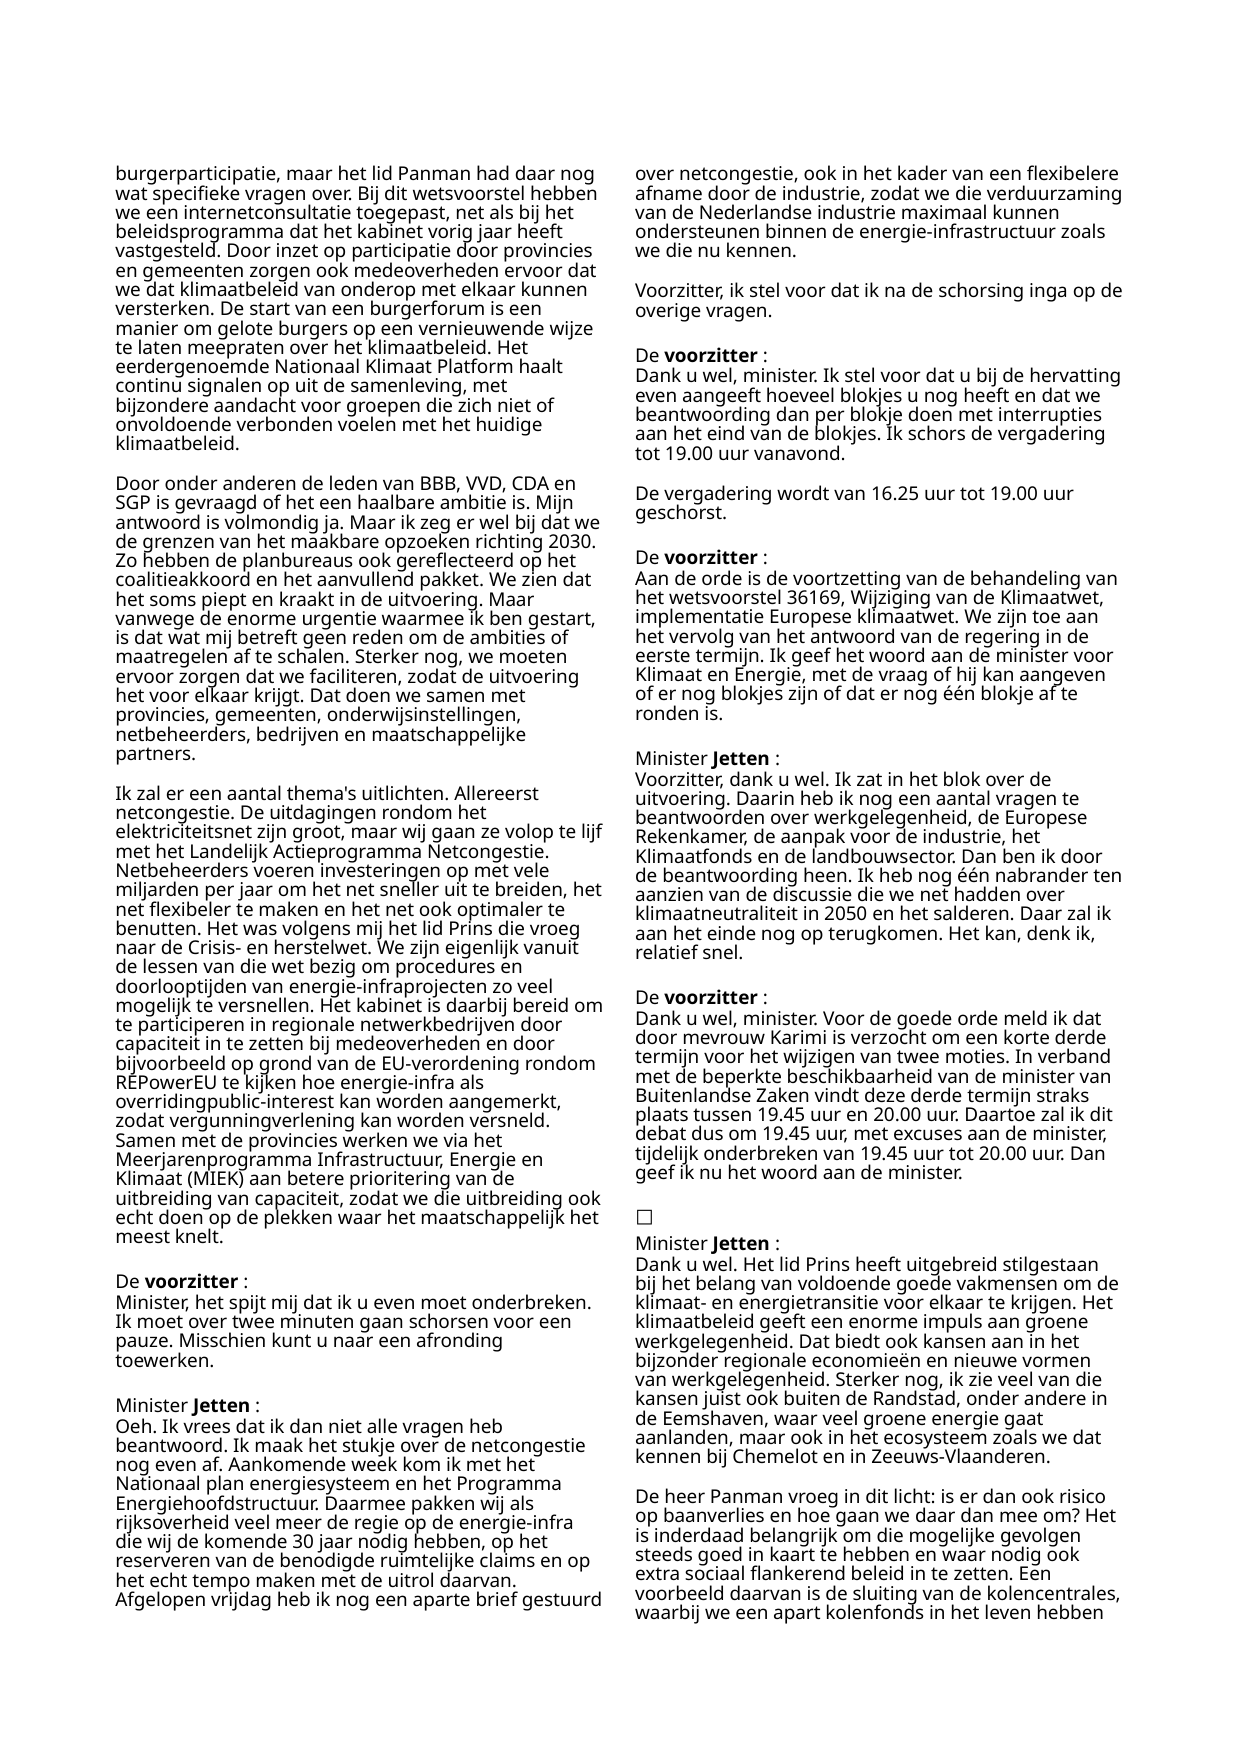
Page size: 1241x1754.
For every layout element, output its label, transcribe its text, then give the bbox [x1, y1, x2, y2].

text De vergadering wordt van 16.25 uur tot 19.00 uur geschorst. [635, 485, 1125, 523]
text Voorzitter, ik stel voor dat ik na de schorsing inga op de overige vragen. [635, 282, 1125, 321]
text De voorzitter : [635, 544, 1125, 570]
text Voorzitter, dank u wel. Ik zat in het blok over de uitvoering. Daarin heb ik nog een aantal vragen te beantwoorden over werkgelegenheid, de Europese Rekenkamer, de aanpak voor de industrie, het Klimaatfonds en de landbouwsector. Dan ben ik door de beantwoording heen. Ik heb nog één nabrander ten aanzien van de discussie die we net hadden over klimaatneutraliteit in 2050 en het salderen. Daar zal ik aan het einde nog op terugkomen. Het kan, denk ik, relatief snel. [635, 771, 1125, 963]
text over netcongestie, ook in het kader van een flexibelere afname door de industrie, zodat we die verduurzaming van de Nederlandse industrie maximaal kunnen ondersteunen binnen de energie-infrastructuur zoals we die nu kennen. [635, 165, 1125, 262]
text De voorzitter : [635, 342, 1125, 367]
text De heer Panman vroeg in dit licht: is er dan ook risico op baanverlies en hoe gaan we daar dan mee om? Het is inderdaad belangrijk om die mogelijke gevolgen steeds goed in kaart te hebben en waar nodig ook extra sociaal flankerend beleid in te zetten. Een voorbeeld daarvan is de sluiting van de kolencentrales, waarbij we een apart kolenfonds in het leven hebben [635, 1488, 1125, 1623]
text De voorzitter : [115, 1268, 605, 1294]
text Dank u wel, minister. Voor de goede orde meld ik dat door mevrouw Karimi is verzocht om een korte derde termijn voor het wijzigen van twee moties. In verband met de beperkte beschikbaarheid van de minister van Buitenlandse Zaken vindt deze derde termijn straks plaats tussen 19.45 uur en 20.00 uur. Daartoe zal ik dit debat dus om 19.45 uur, met excuses aan de minister, tijdelijk onderbreken van 19.45 uur tot 20.00 uur. Dan geef ik nu het woord aan de minister. [635, 1010, 1125, 1183]
text Minister, het spijt mij dat ik u even moet onderbreken. Ik moet over twee minuten gaan schorsen voor een pauze. Misschien kunt u naar een afronding toewerken. [115, 1294, 605, 1371]
text ⬜ [635, 1204, 1125, 1230]
text Aan de orde is de voortzetting van de behandeling van het wetsvoorstel 36169, Wijziging van de Klimaatwet, implementatie Europese klimaatwet. We zijn toe aan het vervolg van het antwoord van de regering in de eerste termijn. Ik geef het woord aan de minister voor Klimaat en Energie, met de vraag of hij kan aangeven of er nog blokjes zijn of dat er nog één blokje af te ronden is. [635, 570, 1125, 724]
text burgerparticipatie, maar het lid Panman had daar nog wat specifieke vragen over. Bij dit wetsvoorstel hebben we een internetconsultatie toegepast, net als bij het beleidsprogramma dat het kabinet vorig jaar heeft vastgesteld. Door inzet op participatie door provincies en gemeenten zorgen ook medeoverheden ervoor dat we dat klimaatbeleid van onderop met elkaar kunnen versterken. De start van een burgerforum is een manier om gelote burgers op een vernieuwende wijze te laten meepraten over het klimaatbeleid. Het eerdergenoemde Nationaal Klimaat Platform haalt continu signalen op uit de samenleving, met bijzondere aandacht voor groepen die zich niet of onvoldoende verbonden voelen met het huidige klimaatbeleid. [115, 165, 605, 454]
text Dank u wel, minister. Ik stel voor dat u bij de hervatting even aangeeft hoeveel blokjes u nog heeft en dat we beantwoording dan per blokje doen met interrupties aan het eind van de blokjes. Ik schors de vergadering tot 19.00 uur vanavond. [635, 367, 1125, 464]
text Minister Jetten : [115, 1392, 605, 1418]
text Oeh. Ik vrees dat ik dan niet alle vragen heb beantwoord. Ik maak het stukje over de netcongestie nog even af. Aankomende week kom ik met het Nationaal plan energiesysteem en het Programma Energiehoofdstructuur. Daarmee pakken wij als rijksoverheid veel meer de regie op de energie-infra die wij de komende 30 jaar nodig hebben, op het reserveren van de benodigde ruimtelijke claims en op het echt tempo maken met de uitrol daarvan. Afgelopen vrijdag heb ik nog een aparte brief gestuurd [115, 1418, 605, 1610]
text Door onder anderen de leden van BBB, VVD, CDA en SGP is gevraagd of het een haalbare ambitie is. Mijn antwoord is volmondig ja. Maar ik zeg er wel bij dat we de grenzen van het maakbare opzoeken richting 2030. Zo hebben de planbureaus ook gereflecteerd op het coalitieakkoord en het aanvullend pakket. We zien dat het soms piept en kraakt in de uitvoering. Maar vanwege de enorme urgentie waarmee ik ben gestart, is dat wat mij betreft geen reden om de ambities of maatregelen af te schalen. Sterker nog, we moeten ervoor zorgen dat we faciliteren, zodat de uitvoering het voor elkaar krijgt. Dat doen we samen met provincies, gemeenten, onderwijsinstellingen, netbeheerders, bedrijven en maatschappelijke partners. [115, 475, 605, 764]
text Minister Jetten : [635, 745, 1125, 771]
text Minister Jetten : [635, 1230, 1125, 1256]
text Dank u wel. Het lid Prins heeft uitgebreid stilgestaan bij het belang van voldoende goede vakmensen om de klimaat- en energietransitie voor elkaar te krijgen. Het klimaatbeleid geeft een enorme impuls aan groene werkgelegenheid. Dat biedt ook kansen aan in het bijzonder regionale economieën en nieuwe vormen van werkgelegenheid. Sterker nog, ik zie veel van die kansen juist ook buiten de Randstad, onder andere in de Eemshaven, waar veel groene energie gaat aanlanden, maar ook in het ecosysteem zoals we dat kennen bij Chemelot en in Zeeuws-Vlaanderen. [635, 1256, 1125, 1467]
text Ik zal er een aantal thema's uitlichten. Allereerst netcongestie. De uitdagingen rondom het elektriciteitsnet zijn groot, maar wij gaan ze volop te lijf met het Landelijk Actieprogramma Netcongestie. Netbeheerders voeren investeringen op met vele miljarden per jaar om het net sneller uit te breiden, het net flexibeler te maken en het net ook optimaler te benutten. Het was volgens mij het lid Prins die vroeg naar de Crisis- en herstelwet. We zijn eigenlijk vanuit de lessen van die wet bezig om procedures en doorlooptijden van energie-infraprojecten zo veel mogelijk te versnellen. Het kabinet is daarbij bereid om te participeren in regionale netwerkbedrijven door capaciteit in te zetten bij medeoverheden en door bijvoorbeeld op grond van de EU-verordening rondom REPowerEU te kijken hoe energie-infra als overridingpublic-interest kan worden aangemerkt, zodat vergunningverlening kan worden versneld. Samen met de provincies werken we via het Meerjarenprogramma Infrastructuur, Energie en Klimaat (MIEK) aan betere prioritering van de uitbreiding van capaciteit, zodat we die uitbreiding ook echt doen op de plekken waar het maatschappelijk het meest knelt. [115, 785, 605, 1247]
text De voorzitter : [635, 984, 1125, 1010]
